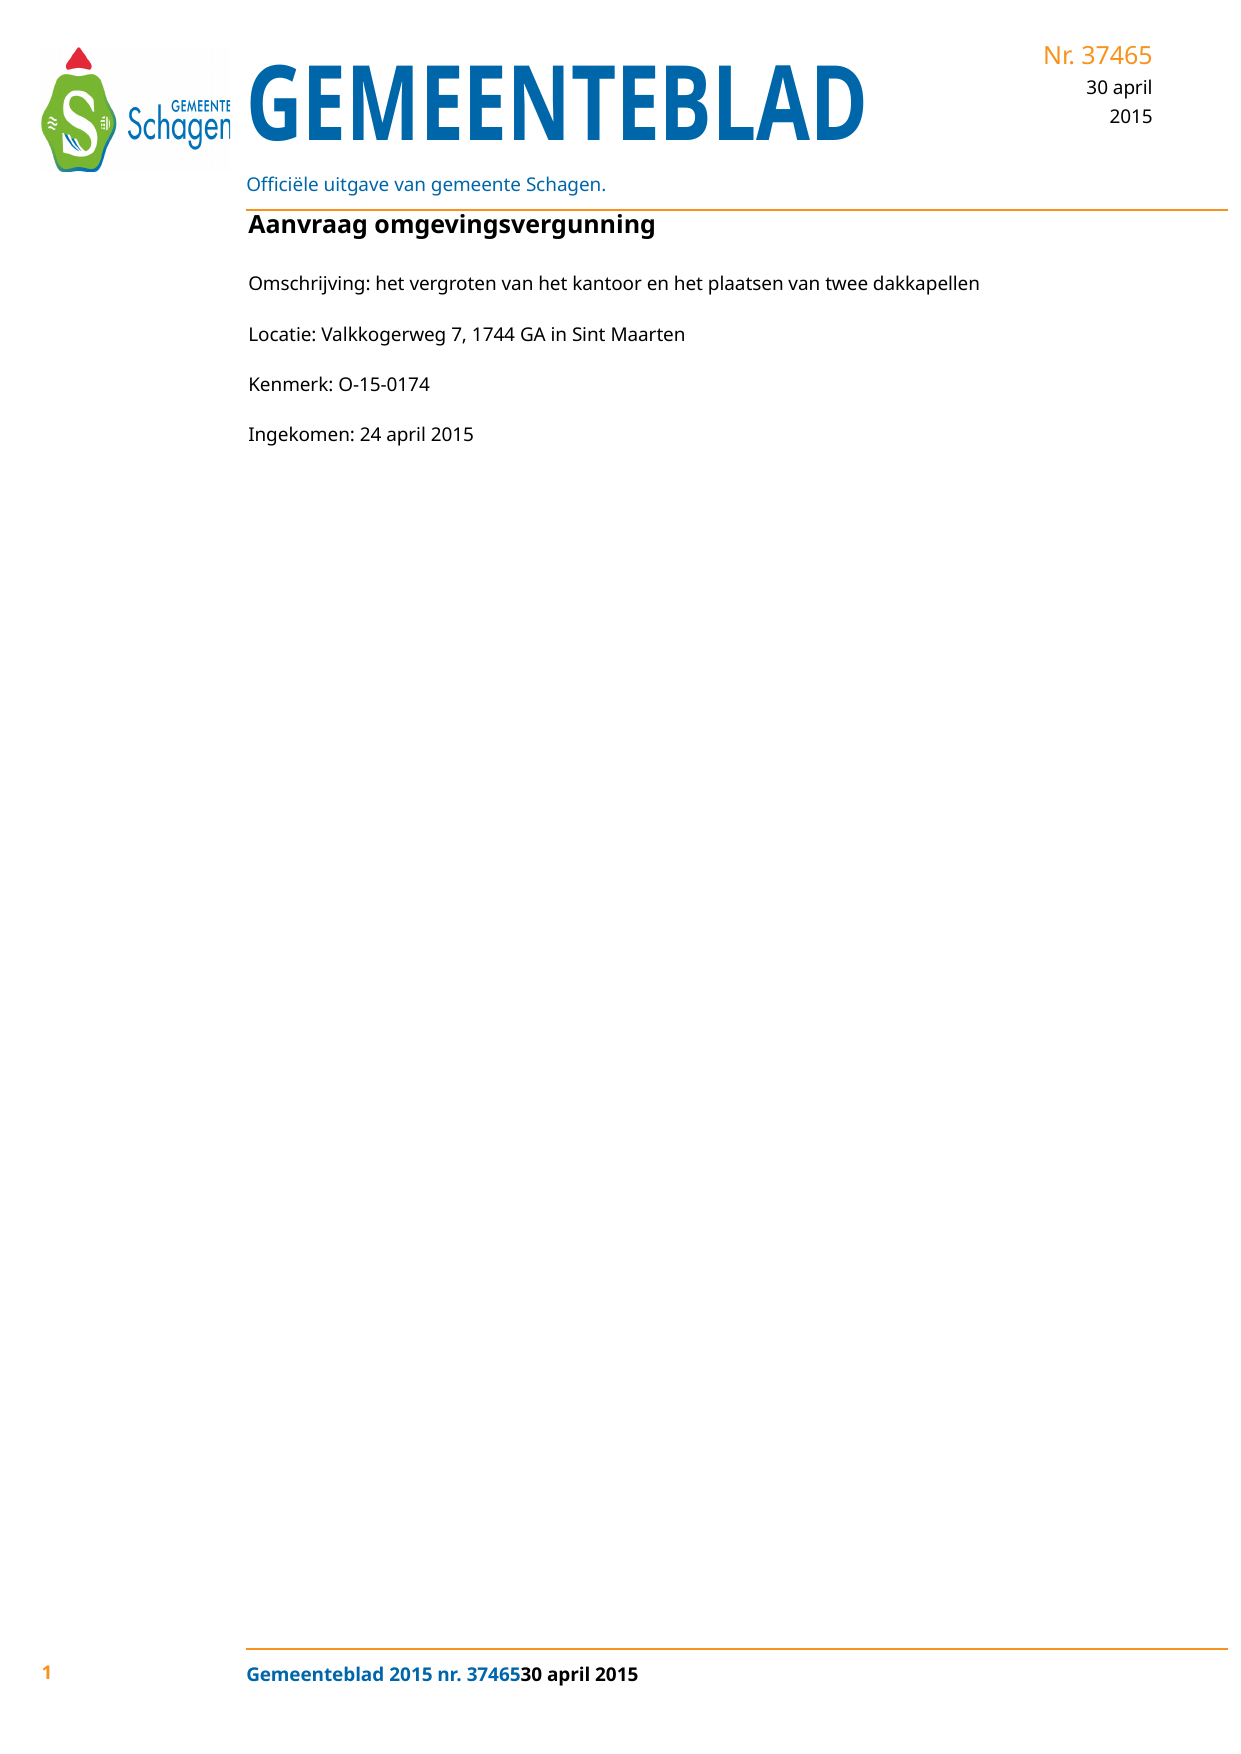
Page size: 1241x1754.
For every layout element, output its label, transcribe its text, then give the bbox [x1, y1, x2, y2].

text Locatie: Valkkogerweg 7, 1744 GA in Sint Maarten [248, 321, 1152, 346]
picture [41, 47, 231, 172]
text Kenmerk: O-15-0174 [248, 371, 1152, 397]
text Omschrijving: het vergroten van het kantoor en het plaatsen van twee dakkapellen [248, 270, 1152, 296]
text Ingekomen: 24 april 2015 [248, 422, 1152, 447]
text Aanvraag omgevingsvergunning [248, 211, 1152, 241]
